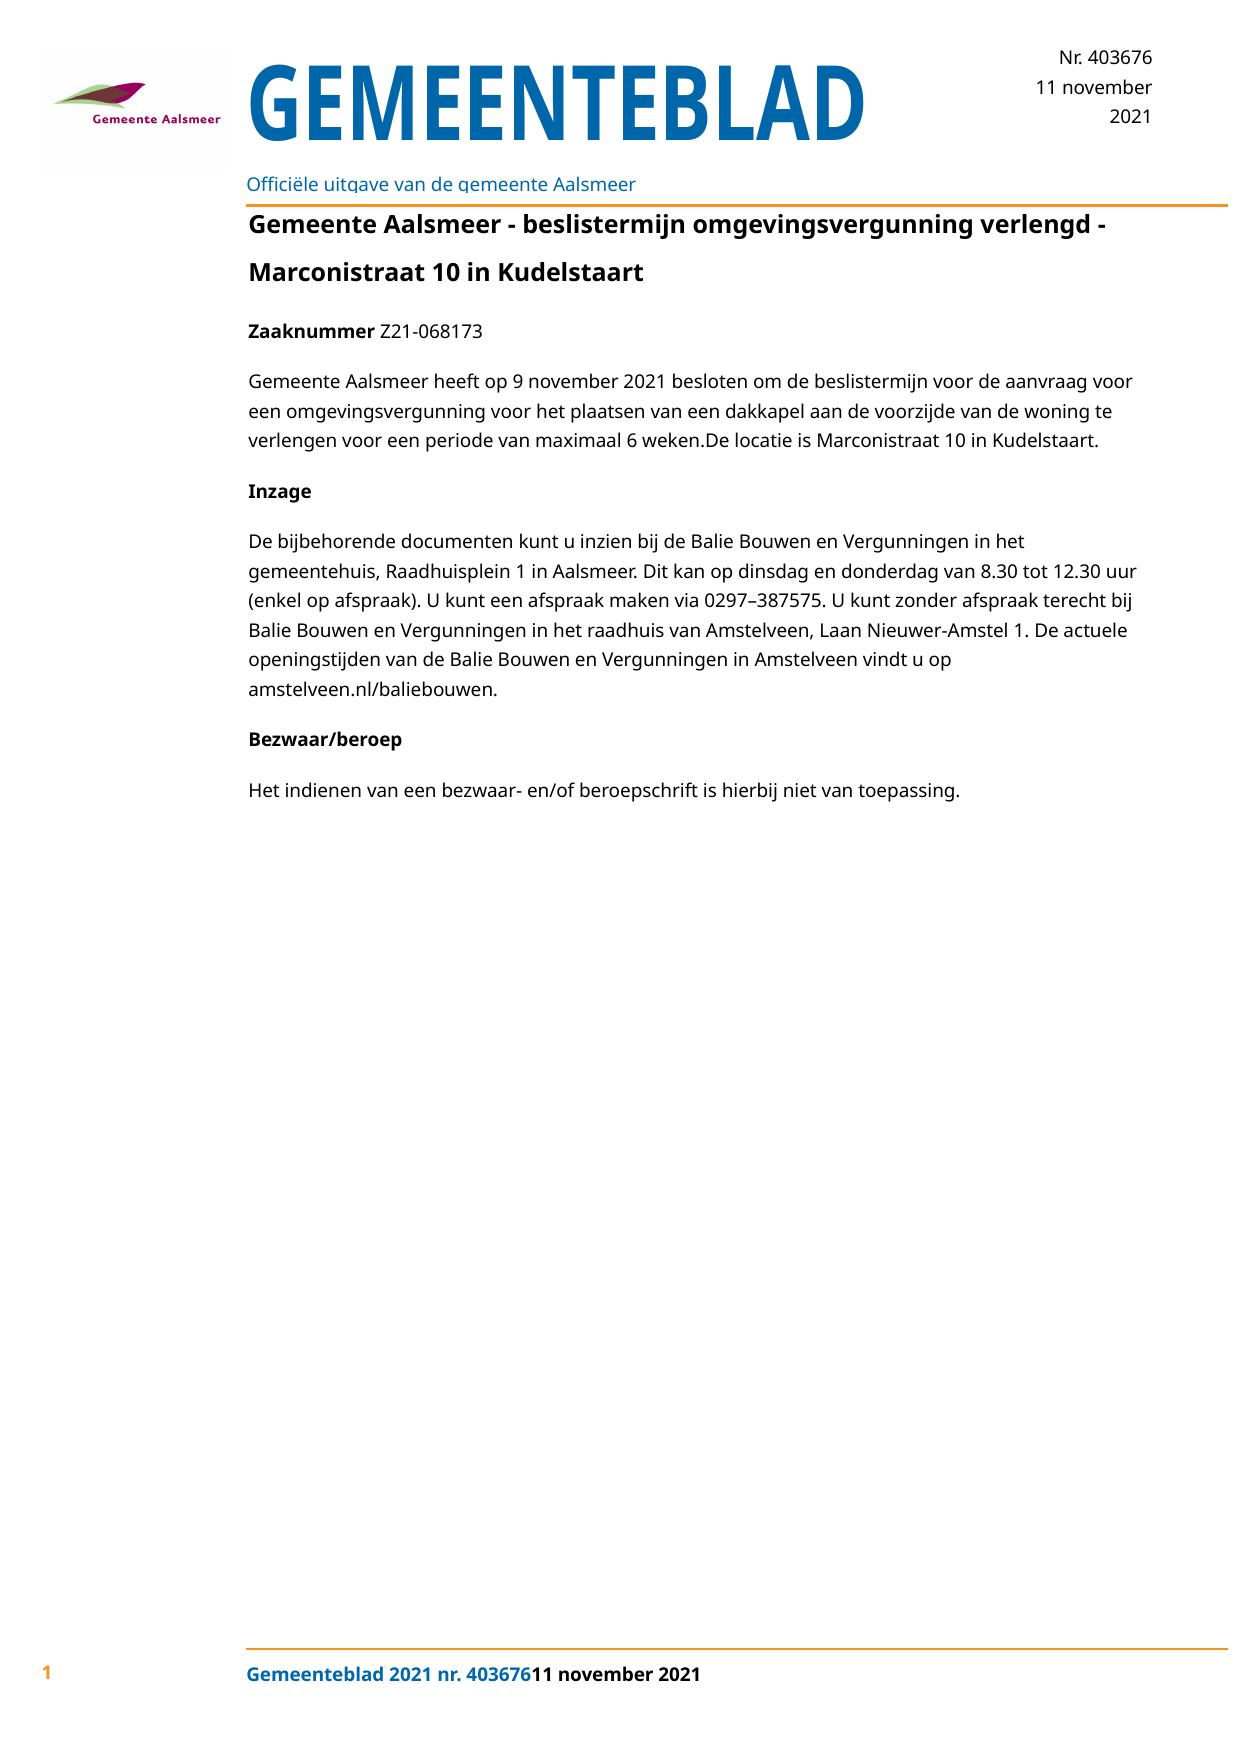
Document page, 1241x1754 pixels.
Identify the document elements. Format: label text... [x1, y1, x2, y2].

text De bijbehorende documenten kunt u inzien bij de Balie Bouwen en Vergunningen in het gemeentehuis, Raadhuisplein 1 in Aalsmeer. Dit kan op dinsdag en donderdag van 8.30 tot 12.30 uur (enkel op afspraak). U kunt een afspraak maken via 0297–387575. U kunt zonder afspraak terecht bij Balie Bouwen en Vergunningen in het raadhuis van Amstelveen, Laan Nieuwer-Amstel 1. De actuele openingstijden van de Balie Bouwen en Vergunningen in Amstelveen vindt u op amstelveen.nl/baliebouwen. [248, 528, 1152, 702]
picture [41, 47, 231, 172]
text Bezwaar/beroep [248, 727, 1152, 752]
text Inzage [248, 478, 1152, 504]
text Gemeente Aalsmeer heeft op 9 november 2021 besloten om de beslistermijn voor de aanvraag voor een omgevingsvergunning voor het plaatsen van een dakkapel aan de voorzijde van de woning te verlengen voor een periode van maximaal 6 weken.De locatie is Marconistraat 10 in Kudelstaart. [248, 368, 1152, 453]
text Zaaknummer Z21-068173 [248, 318, 1152, 344]
text Gemeente Aalsmeer - beslistermijn omgevingsvergunning verlengd - Marconistraat 10 in Kudelstaart [248, 207, 1152, 288]
text Het indienen van een bezwaar- en/of beroepschrift is hierbij niet van toepassing. [248, 777, 1152, 803]
